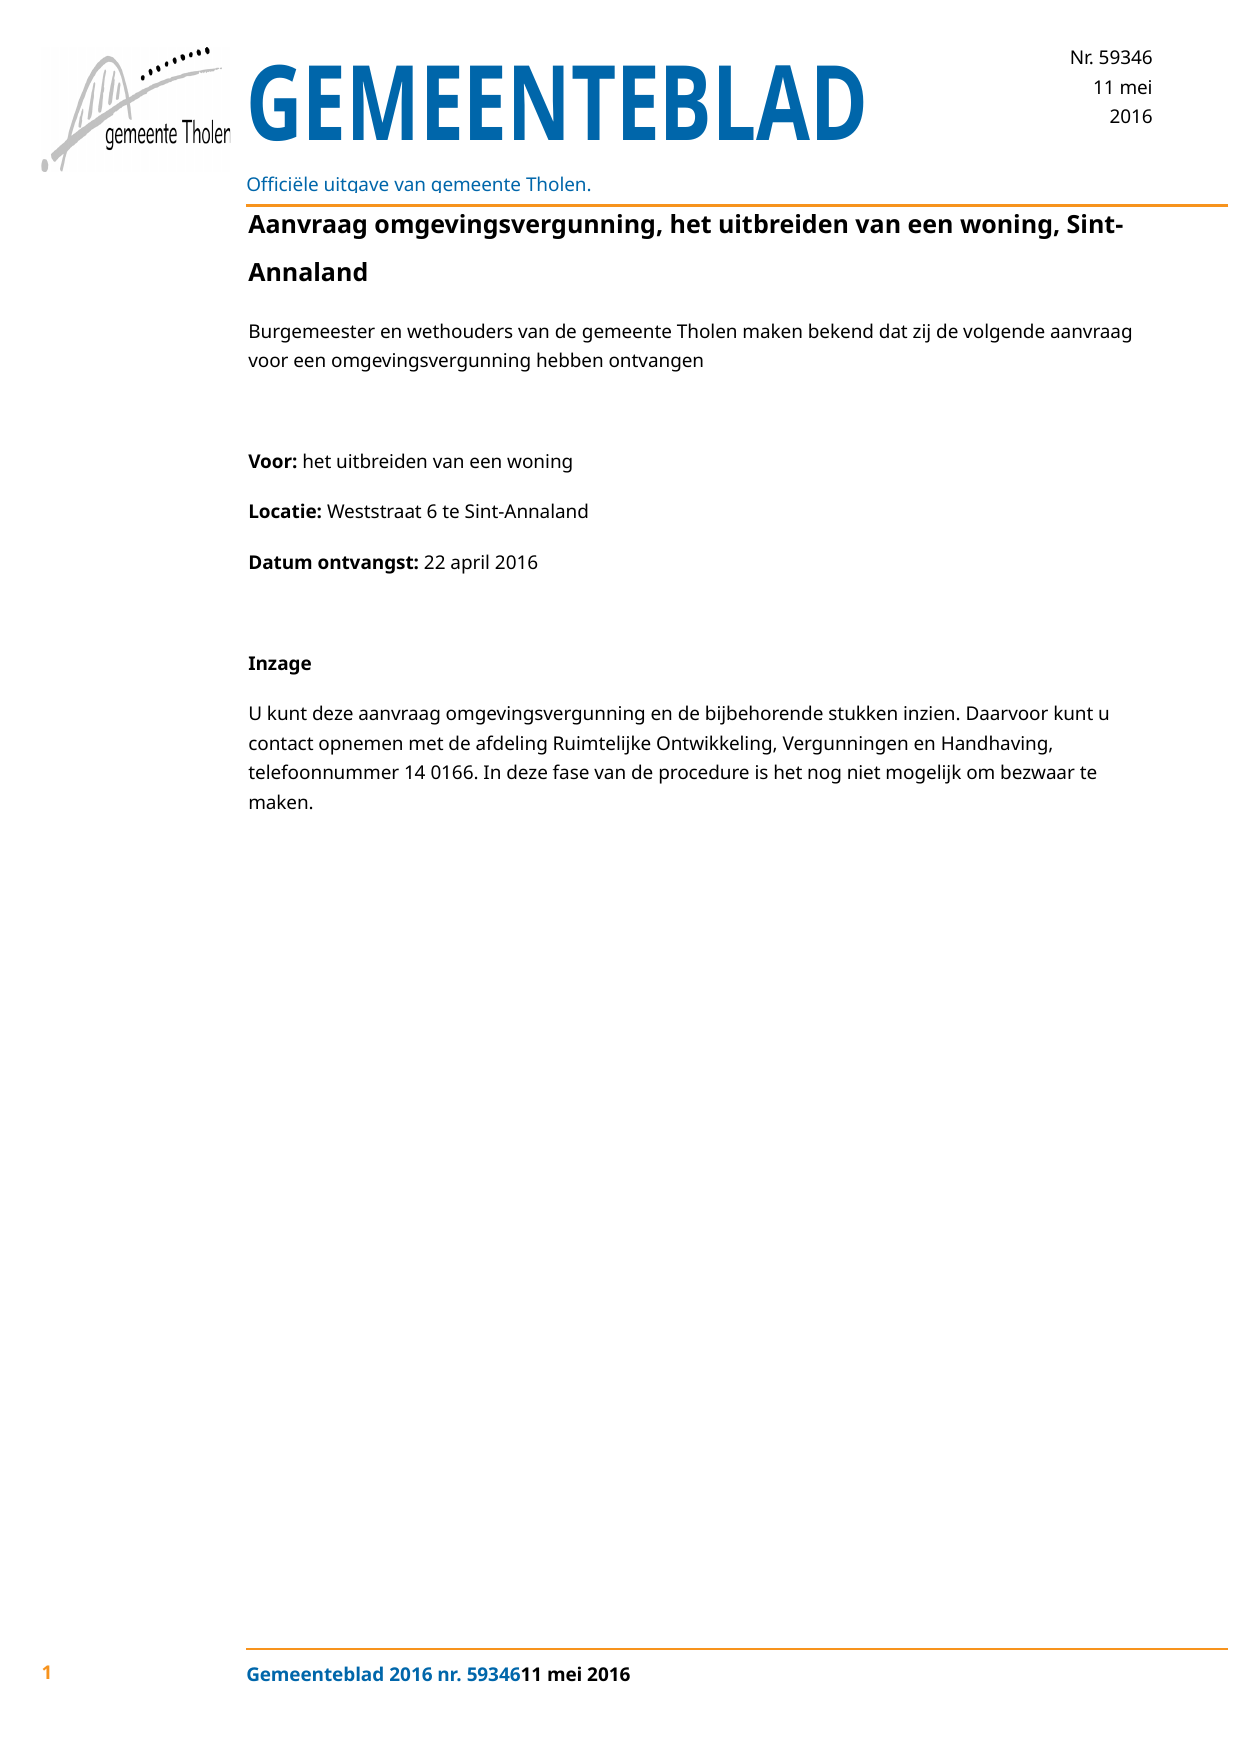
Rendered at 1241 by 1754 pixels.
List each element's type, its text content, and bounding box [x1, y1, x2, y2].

text Locatie: Weststraat 6 te Sint-Annaland [248, 499, 1152, 524]
text Aanvraag omgevingsvergunning, het uitbreiden van een woning, Sint-Annaland [248, 207, 1152, 288]
text Voor: het uitbreiden van een woning [248, 448, 1152, 474]
text Datum ontvangst: 22 april 2016 [248, 549, 1152, 575]
picture [41, 47, 231, 172]
text Inzage [248, 650, 1152, 676]
text U kunt deze aanvraag omgevingsvergunning en de bijbehorende stukken inzien. Daarvoor kunt u contact opnemen met de afdeling Ruimtelijke Ontwikkeling, Vergunningen en Handhaving, telefoonnummer 14 0166. In deze fase van de procedure is het nog niet mogelijk om bezwaar te maken. [248, 700, 1152, 815]
text Burgemeester en wethouders van de gemeente Tholen maken bekend dat zij de volgende aanvraag voor een omgevingsvergunning hebben ontvangen [248, 318, 1152, 373]
